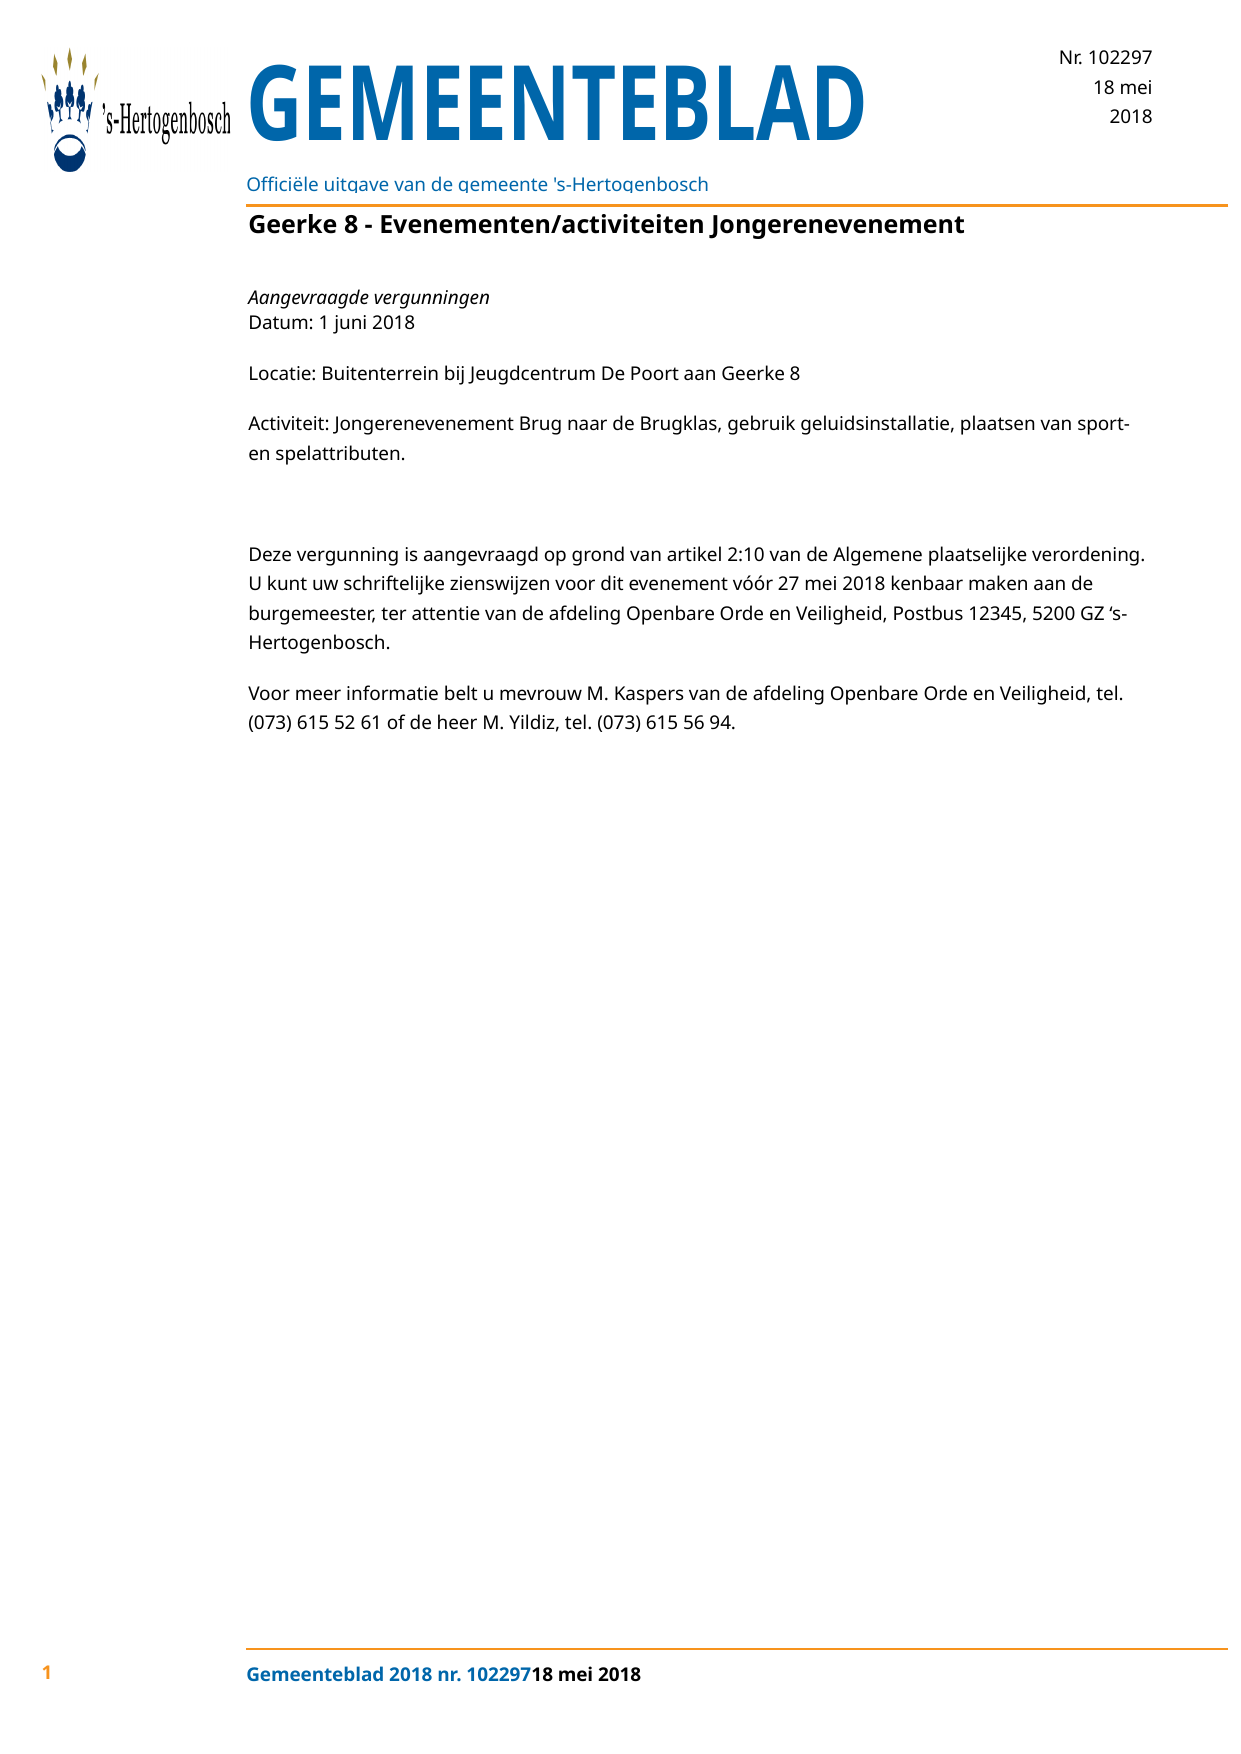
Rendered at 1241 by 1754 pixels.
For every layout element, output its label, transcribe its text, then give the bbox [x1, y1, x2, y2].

text Deze vergunning is aangevraagd op grond van artikel 2:10 van de Algemene plaatselijke verordening. U kunt uw schriftelijke zienswijzen voor dit evenement vóór 27 mei 2018 kenbaar maken aan de burgemeester, ter attentie van de afdeling Openbare Orde en Veiligheid, Postbus 12345, 5200 GZ ‘s-Hertogenbosch. [248, 541, 1152, 655]
text Datum: 1 juni 2018 [248, 309, 1152, 335]
text Voor meer informatie belt u mevrouw M. Kaspers van de afdeling Openbare Orde en Veiligheid, tel. (073) 615 52 61 of de heer M. Yildiz, tel. (073) 615 56 94. [248, 680, 1152, 735]
text Locatie: Buitenterrein bij Jeugdcentrum De Poort aan Geerke 8 [248, 360, 1152, 386]
text Aangevraagde vergunningen [248, 284, 1152, 309]
text Geerke 8 - Evenementen/activiteiten Jongerenevenement [248, 207, 1152, 241]
picture [41, 47, 231, 172]
text Activiteit: Jongerenevenement Brug naar de Brugklas, gebruik geluidsinstallatie, plaatsen van sport- en spelattributen. [248, 410, 1152, 466]
